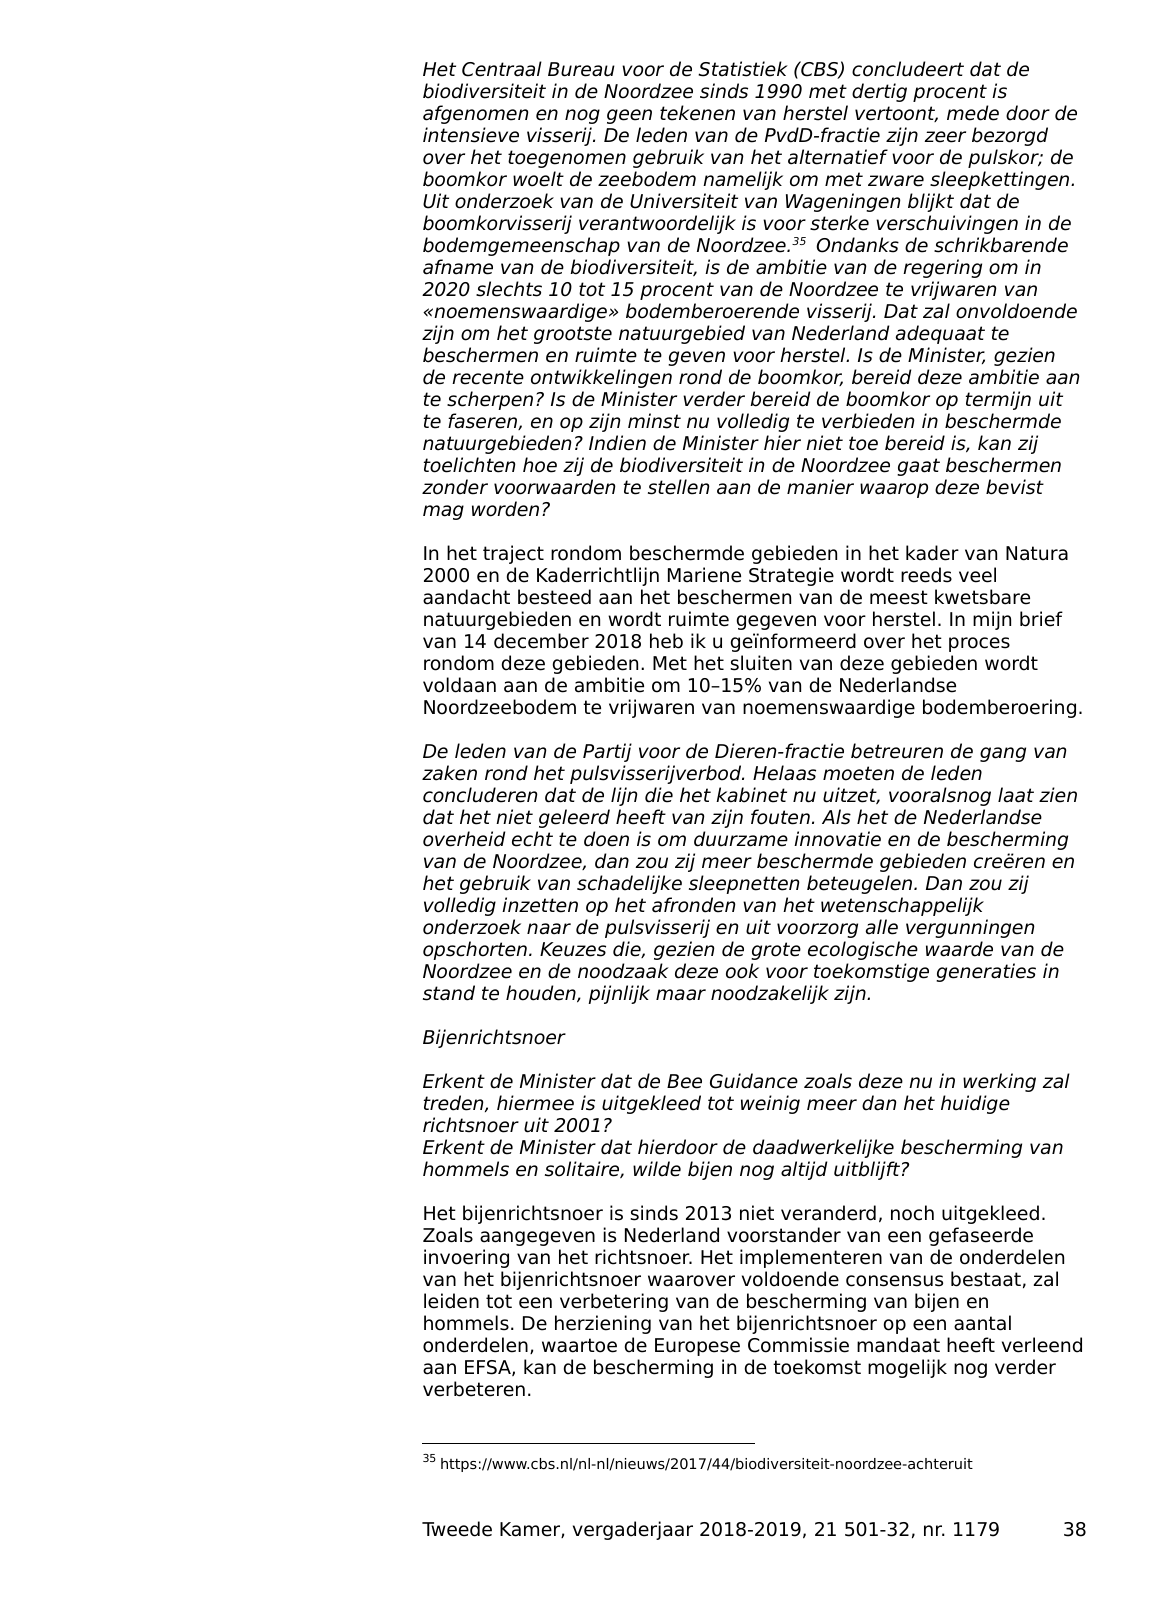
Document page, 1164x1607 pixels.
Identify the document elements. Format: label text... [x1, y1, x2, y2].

text Erkent de Minister dat hierdoor de daadwerkelijke bescherming van hommels en solitaire, wilde bijen nog altijd uitblijft? [422, 1137, 1087, 1181]
text Het bijenrichtsnoer is sinds 2013 niet veranderd, noch uitgekleed. Zoals aangegeven is Nederland voorstander van een gefaseerde invoering van het richtsnoer. Het implementeren van de onderdelen van het bijenrichtsnoer waarover voldoende consensus bestaat, zal leiden tot een verbetering van de bescherming van bijen en hommels. De herziening van het bijenrichtsnoer op een aantal onderdelen, waartoe de Europese Commissie mandaat heeft verleend aan EFSA, kan de bescherming in de toekomst mogelijk nog verder verbeteren. [422, 1203, 1087, 1401]
text Erkent de Minister dat de Bee Guidance zoals deze nu in werking zal treden, hiermee is uitgekleed tot weinig meer dan het huidige richtsnoer uit 2001? [422, 1071, 1087, 1137]
subtitle Bijenrichtsnoer [422, 1027, 1087, 1049]
text De leden van de Partij voor de Dieren-fractie betreuren de gang van zaken rond het pulsvisserijverbod. Helaas moeten de leden concluderen dat de lijn die het kabinet nu uitzet, vooralsnog laat zien dat het niet geleerd heeft van zijn fouten. Als het de Nederlandse overheid echt te doen is om duurzame innovatie en de bescherming van de Noordzee, dan zou zij meer beschermde gebieden creëren en het gebruik van schadelijke sleepnetten beteugelen. Dan zou zij volledig inzetten op het afronden van het wetenschappelijk onderzoek naar de pulsvisserij en uit voorzorg alle vergunningen opschorten. Keuzes die, gezien de grote ecologische waarde van de Noordzee en de noodzaak deze ook voor toekomstige generaties in stand te houden, pijnlijk maar noodzakelijk zijn. [422, 741, 1087, 1004]
text https://www.cbs.nl/nl-nl/nieuws/2017/44/biodiversiteit-noordzee-achteruit [422, 1452, 1087, 1474]
text In het traject rondom beschermde gebieden in het kader van Natura 2000 en de Kaderrichtlijn Mariene Strategie wordt reeds veel aandacht besteed aan het beschermen van de meest kwetsbare natuurgebieden en wordt ruimte gegeven voor herstel. In mijn brief van 14 december 2018 heb ik u geïnformeerd over het proces rondom deze gebieden. Met het sluiten van deze gebieden wordt voldaan aan de ambitie om 10–15% van de Nederlandse Noordzeebodem te vrijwaren van noemenswaardige bodemberoering. [422, 543, 1087, 719]
subtitle Het Centraal Bureau voor de Statistiek (CBS) concludeert dat de biodiversiteit in de Noordzee sinds 1990 met dertig procent is afgenomen en nog geen tekenen van herstel vertoont, mede door de intensieve visserij. De leden van de PvdD-fractie zijn zeer bezorgd over het toegenomen gebruik van het alternatief voor de pulskor; de boomkor woelt de zeebodem namelijk om met zware sleepkettingen. Uit onderzoek van de Universiteit van Wageningen blijkt dat de boomkorvisserij verantwoordelijk is voor sterke verschuivingen in de bodemgemeenschap van de Noordzee. Ondanks de schrikbarende afname van de biodiversiteit, is de ambitie van de regering om in 2020 slechts 10 tot 15 procent van de Noordzee te vrijwaren van «noemenswaardige» bodemberoerende visserij. Dat zal onvoldoende zijn om het grootste natuurgebied van Nederland adequaat te beschermen en ruimte te geven voor herstel. Is de Minister, gezien de recente ontwikkelingen rond de boomkor, bereid deze ambitie aan te scherpen? Is de Minister verder bereid de boomkor op termijn uit te faseren, en op zijn minst nu volledig te verbieden in beschermde natuurgebieden? Indien de Minister hier niet toe bereid is, kan zij toelichten hoe zij de biodiversiteit in de Noordzee gaat beschermen zonder voorwaarden te stellen aan de manier waarop deze bevist mag worden? [422, 59, 1087, 521]
